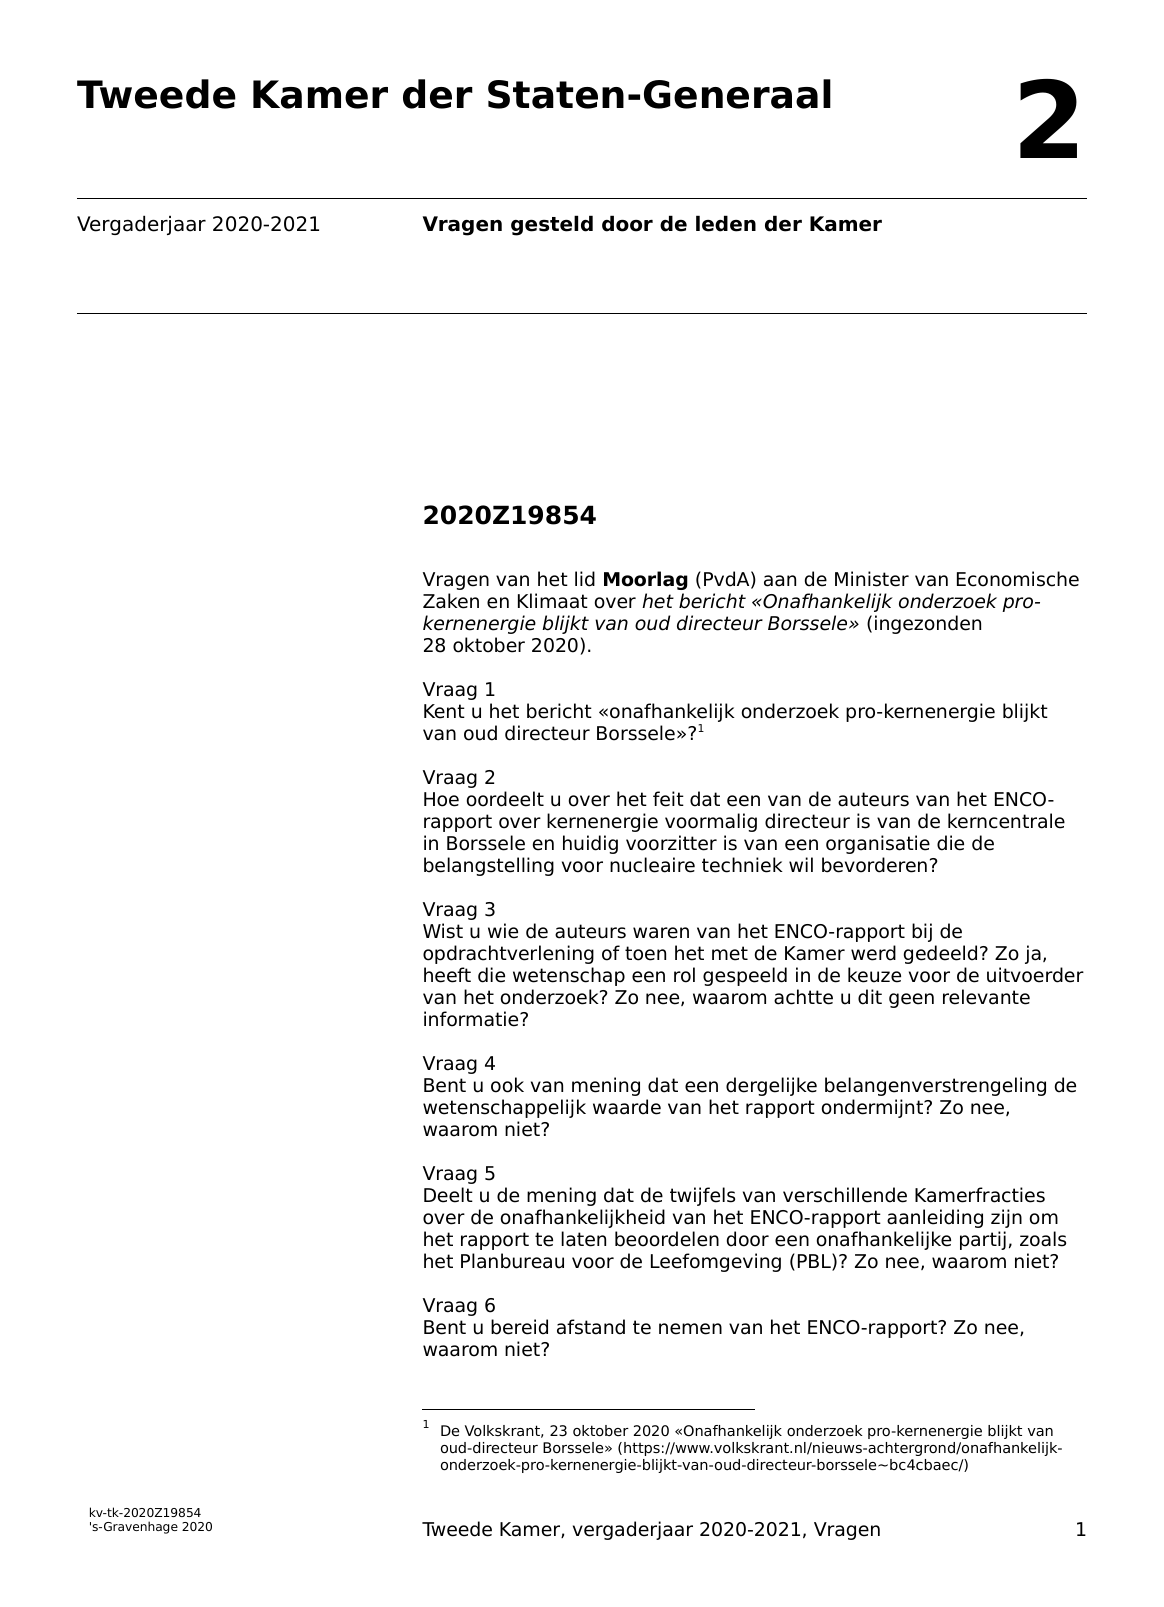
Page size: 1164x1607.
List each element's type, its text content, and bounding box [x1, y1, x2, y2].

text Wist u wie de auteurs waren van het ENCO-rapport bij de opdrachtverlening of toen het met de Kamer werd gedeeld? Zo ja, heeft die wetenschap een rol gespeeld in de keuze voor de uitvoerder van het onderzoek? Zo nee, waarom achtte u dit geen relevante informatie? [422, 921, 1087, 1031]
text kv-tk-2020Z19854 [88, 1506, 323, 1520]
text Deelt u de mening dat de twijfels van verschillende Kamerfracties over de onafhankelijkheid van het ENCO-rapport aanleiding zijn om het rapport te laten beoordelen door een onafhankelijke partij, zoals het Planbureau voor de Leefomgeving (PBL)? Zo nee, waarom niet? [422, 1185, 1087, 1273]
text De Volkskrant, 23 oktober 2020 «Onafhankelijk onderzoek pro-kernenergie blijkt van oud-directeur Borssele» (https://www.volkskrant.nl/nieuws-achtergrond/onafhankelijk-onderzoek-pro-kernenergie-blijkt-van-oud-directeur-borssele~bc4cbaec/) [422, 1418, 1087, 1474]
table_cell Vragen gesteld door de leden der Kamer [422, 199, 1087, 313]
text Vraag 3 [422, 899, 1087, 921]
table_header Tweede Kamer der Staten-Generaal [77, 59, 886, 198]
text Bent u bereid afstand te nemen van het ENCO-rapport? Zo nee, waarom niet? [422, 1317, 1087, 1361]
text Vraag 4 [422, 1053, 1087, 1075]
text Vraag 5 [422, 1163, 1087, 1185]
text 2020Z19854 [422, 501, 1087, 531]
table_cell Vergaderjaar 2020-2021 [77, 199, 422, 313]
text Kent u het bericht «onafhankelijk onderzoek pro-kernenergie blijkt van oud directeur Borssele»? [422, 701, 1087, 745]
text Bent u ook van mening dat een dergelijke belangenverstrengeling de wetenschappelijk waarde van het rapport ondermijnt? Zo nee, waarom niet? [422, 1075, 1087, 1141]
text Vraag 2 [422, 767, 1087, 789]
text 's-Gravenhage 2020 [88, 1520, 323, 1534]
table_header 2 [886, 59, 1087, 198]
text Vragen van het lid Moorlag (PvdA) aan de Minister van Economische Zaken en Klimaat over het bericht «Onafhankelijk onderzoek pro-kernenergie blijkt van oud directeur Borssele» (ingezonden 28 oktober 2020). [422, 569, 1087, 657]
text Vraag 6 [422, 1295, 1087, 1317]
text Hoe oordeelt u over het feit dat een van de auteurs van het ENCO-rapport over kernenergie voormalig directeur is van de kerncentrale in Borssele en huidig voorzitter is van een organisatie die de belangstelling voor nucleaire techniek wil bevorderen? [422, 789, 1087, 877]
text Vraag 1 [422, 679, 1087, 701]
